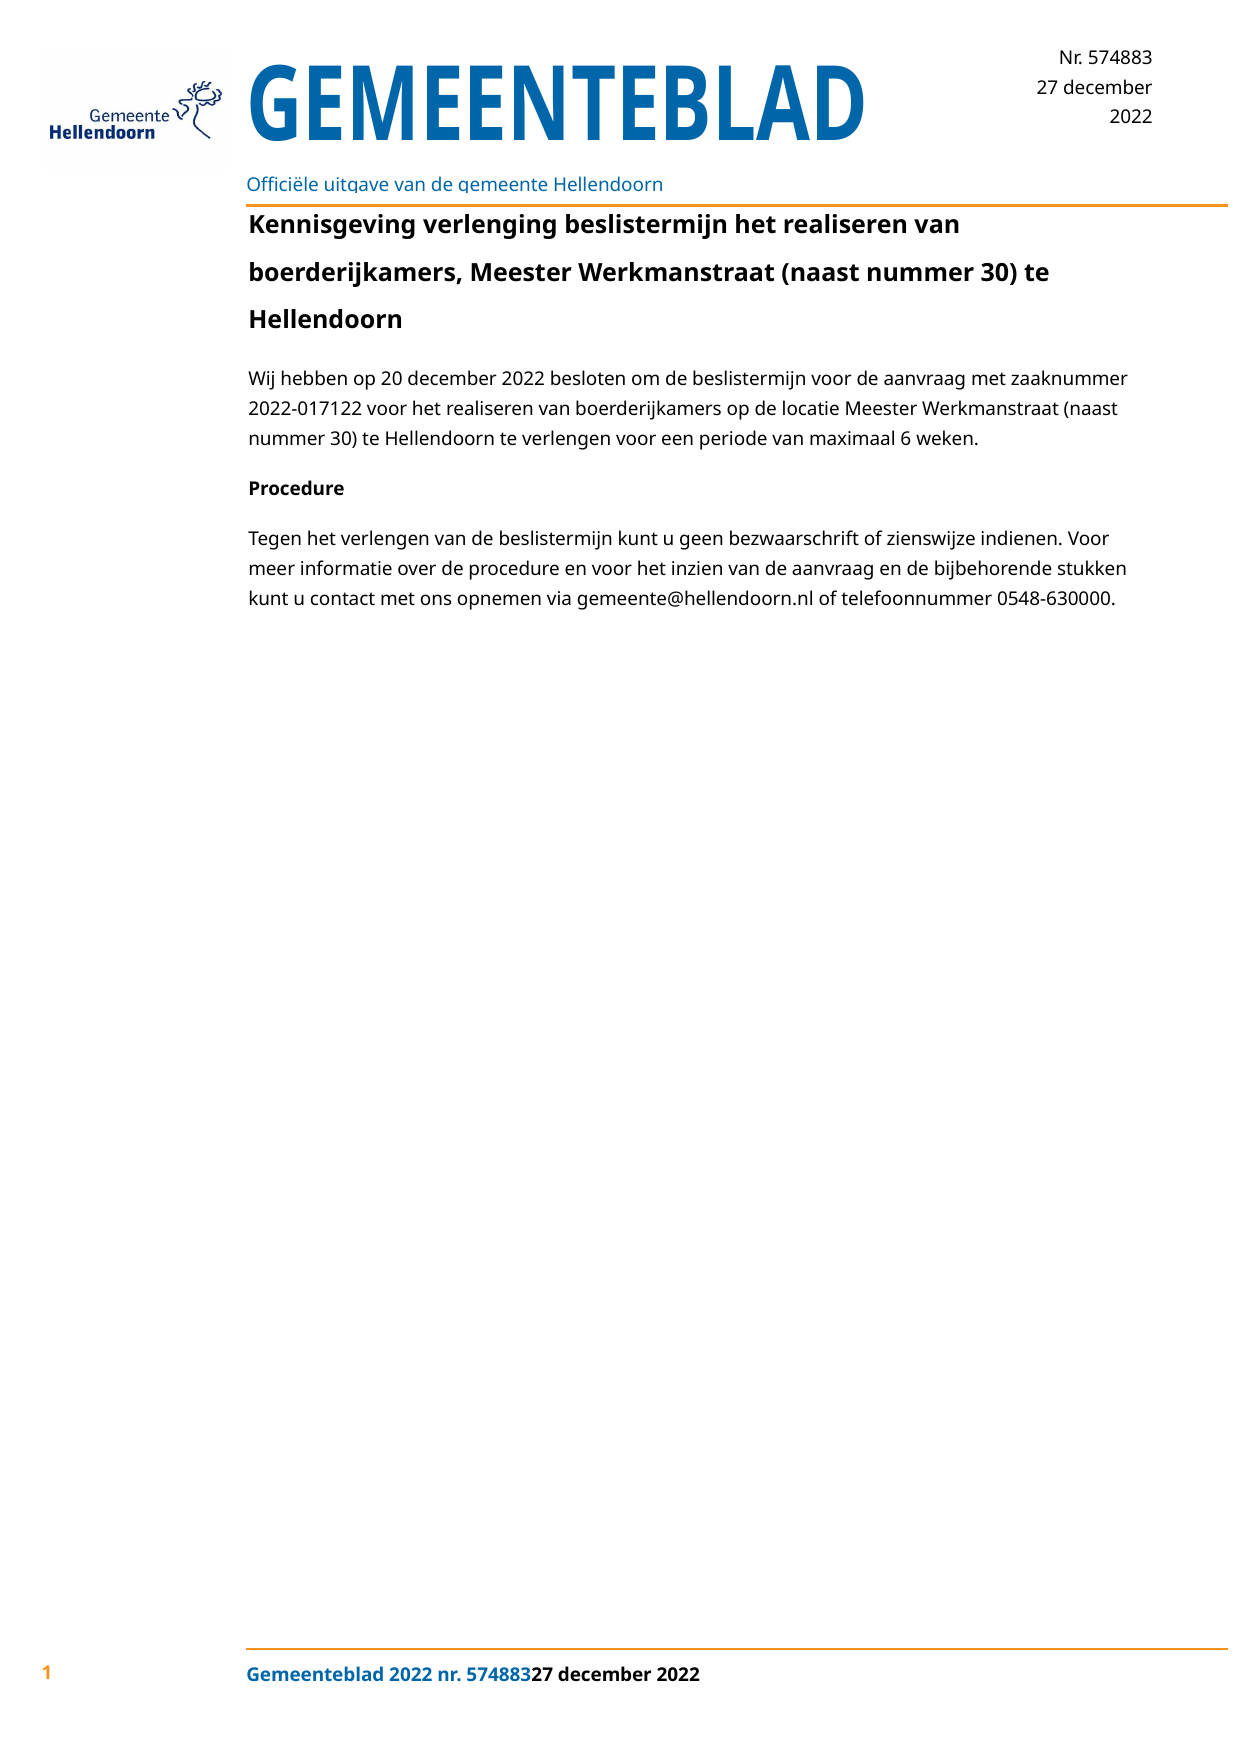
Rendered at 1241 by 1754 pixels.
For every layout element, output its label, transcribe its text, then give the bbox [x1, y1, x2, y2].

text Procedure [248, 475, 1152, 501]
text Kennisgeving verlenging beslistermijn het realiseren van boerderijkamers, Meester Werkmanstraat (naast nummer 30) te Hellendoorn [248, 207, 1152, 336]
text Wij hebben op 20 december 2022 besloten om de beslistermijn voor de aanvraag met zaaknummer 2022-017122 voor het realiseren van boerderijkamers op de locatie Meester Werkmanstraat (naast nummer 30) te Hellendoorn te verlengen voor een periode van maximaal 6 weken. [248, 366, 1152, 450]
text Tegen het verlengen van de beslistermijn kunt u geen bezwaarschrift of zienswijze indienen. Voor meer informatie over de procedure en voor het inzien van de aanvraag en de bijbehorende stukken kunt u contact met ons opnemen via gemeente@hellendoorn.nl of telefoonnummer 0548-630000. [248, 526, 1152, 610]
picture [41, 47, 231, 172]
